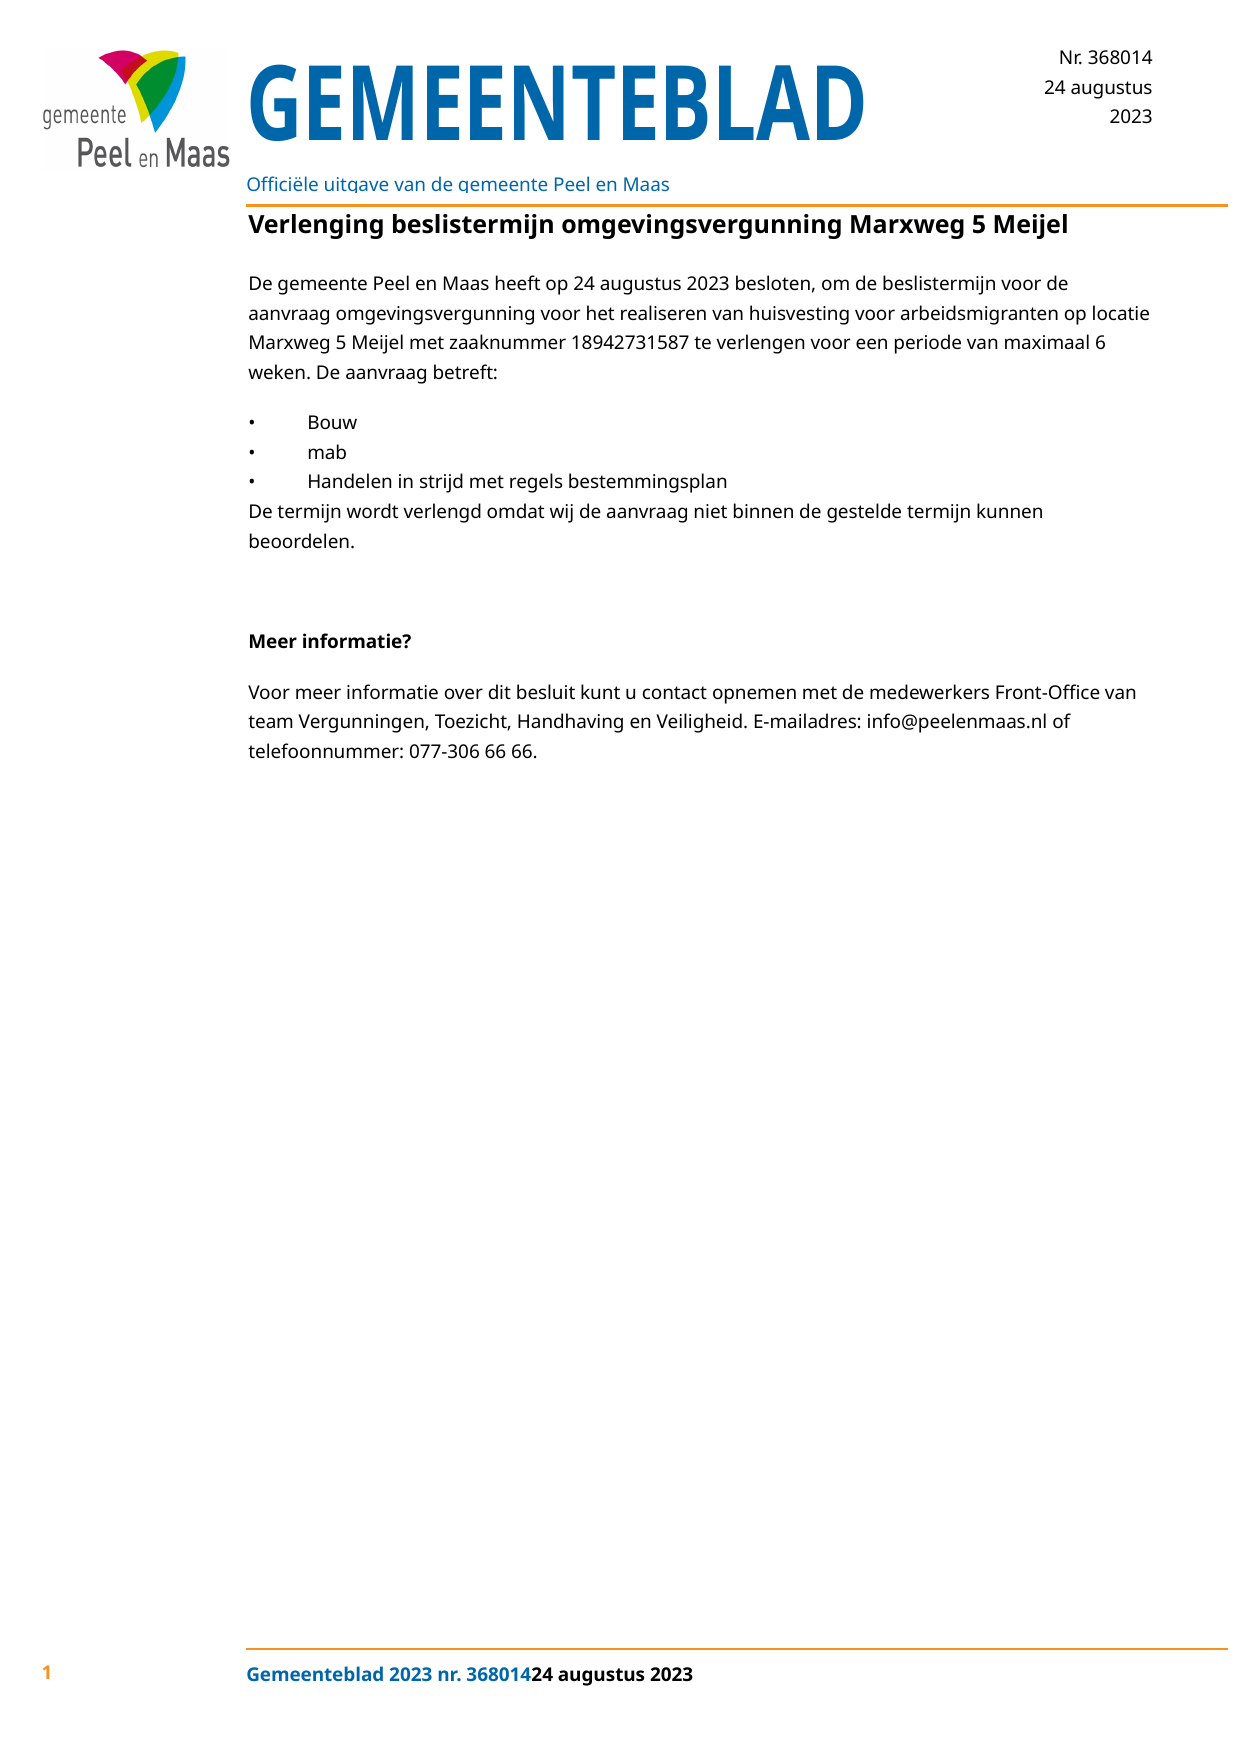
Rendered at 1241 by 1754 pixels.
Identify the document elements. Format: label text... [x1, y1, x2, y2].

list Handelen in strijd met regels bestemmingsplan [248, 469, 1152, 494]
text Meer informatie? [248, 629, 1152, 654]
text Voor meer informatie over dit besluit kunt u contact opnemen met de medewerkers Front-Office van team Vergunningen, Toezicht, Handhaving en Veiligheid. E-mailadres: info@peelenmaas.nl of telefoonnummer: 077-306 66 66. [248, 679, 1152, 764]
text De gemeente Peel en Maas heeft op 24 augustus 2023 besloten, om de beslistermijn voor de aanvraag omgevingsvergunning voor het realiseren van huisvesting voor arbeidsmigranten op locatie Marxweg 5 Meijel met zaaknummer 18942731587 te verlengen voor een periode van maximaal 6 weken. De aanvraag betreft: [248, 270, 1152, 385]
text Verlenging beslistermijn omgevingsvergunning Marxweg 5 Meijel [248, 207, 1152, 241]
text De termijn wordt verlengd omdat wij de aanvraag niet binnen de gestelde termijn kunnen beoordelen. [248, 498, 1152, 553]
list mab [248, 439, 1152, 465]
list Bouw [248, 409, 1152, 435]
picture [41, 47, 231, 172]
